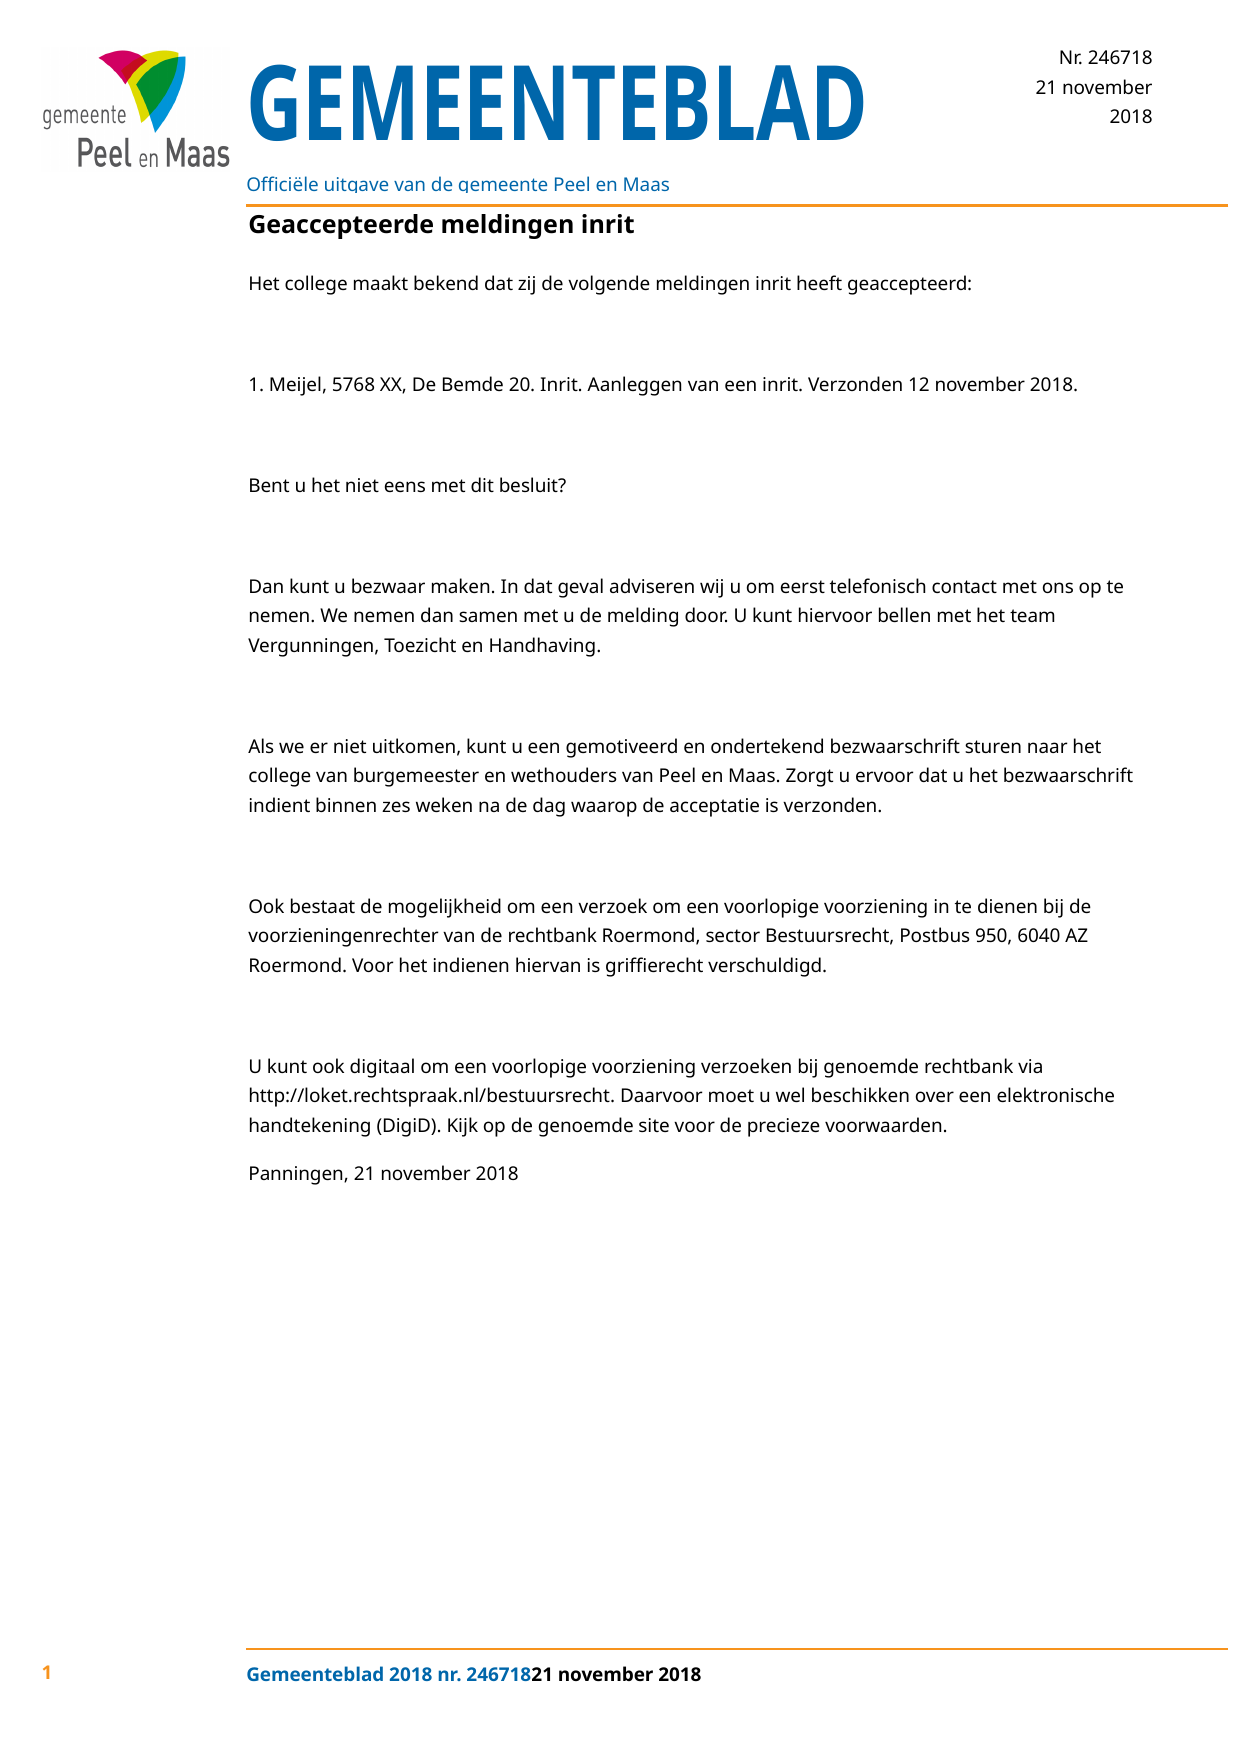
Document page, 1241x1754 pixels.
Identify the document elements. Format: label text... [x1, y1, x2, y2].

text Panningen, 21 november 2018 [248, 1160, 1152, 1186]
text Ook bestaat de mogelijkheid om een verzoek om een voorlopige voorziening in te dienen bij de voorzieningenrechter van de rechtbank Roermond, sector Bestuursrecht, Postbus 950, 6040 AZ Roermond. Voor het indienen hiervan is griffierecht verschuldigd. [248, 893, 1152, 978]
text 1. Meijel, 5768 XX, De Bemde 20. Inrit. Aanleggen van een inrit. Verzonden 12 november 2018. [248, 371, 1152, 397]
text Geaccepteerde meldingen inrit [248, 207, 1152, 241]
text U kunt ook digitaal om een voorlopige voorziening verzoeken bij genoemde rechtbank via http://loket.rechtspraak.nl/bestuursrecht. Daarvoor moet u wel beschikken over een elektronische handtekening (DigiD). Kijk op de genoemde site voor de precieze voorwaarden. [248, 1053, 1152, 1138]
text Als we er niet uitkomen, kunt u een gemotiveerd en ondertekend bezwaarschrift sturen naar het college van burgemeester en wethouders van Peel en Maas. Zorgt u ervoor dat u het bezwaarschrift indient binnen zes weken na de dag waarop de acceptatie is verzonden. [248, 733, 1152, 818]
text Bent u het niet eens met dit besluit? [248, 472, 1152, 498]
text Dan kunt u bezwaar maken. In dat geval adviseren wij u om eerst telefonisch contact met ons op te nemen. We nemen dan samen met u de melding door. U kunt hiervoor bellen met het team Vergunningen, Toezicht en Handhaving. [248, 573, 1152, 658]
picture [41, 47, 231, 172]
text Het college maakt bekend dat zij de volgende meldingen inrit heeft geaccepteerd: [248, 270, 1152, 296]
